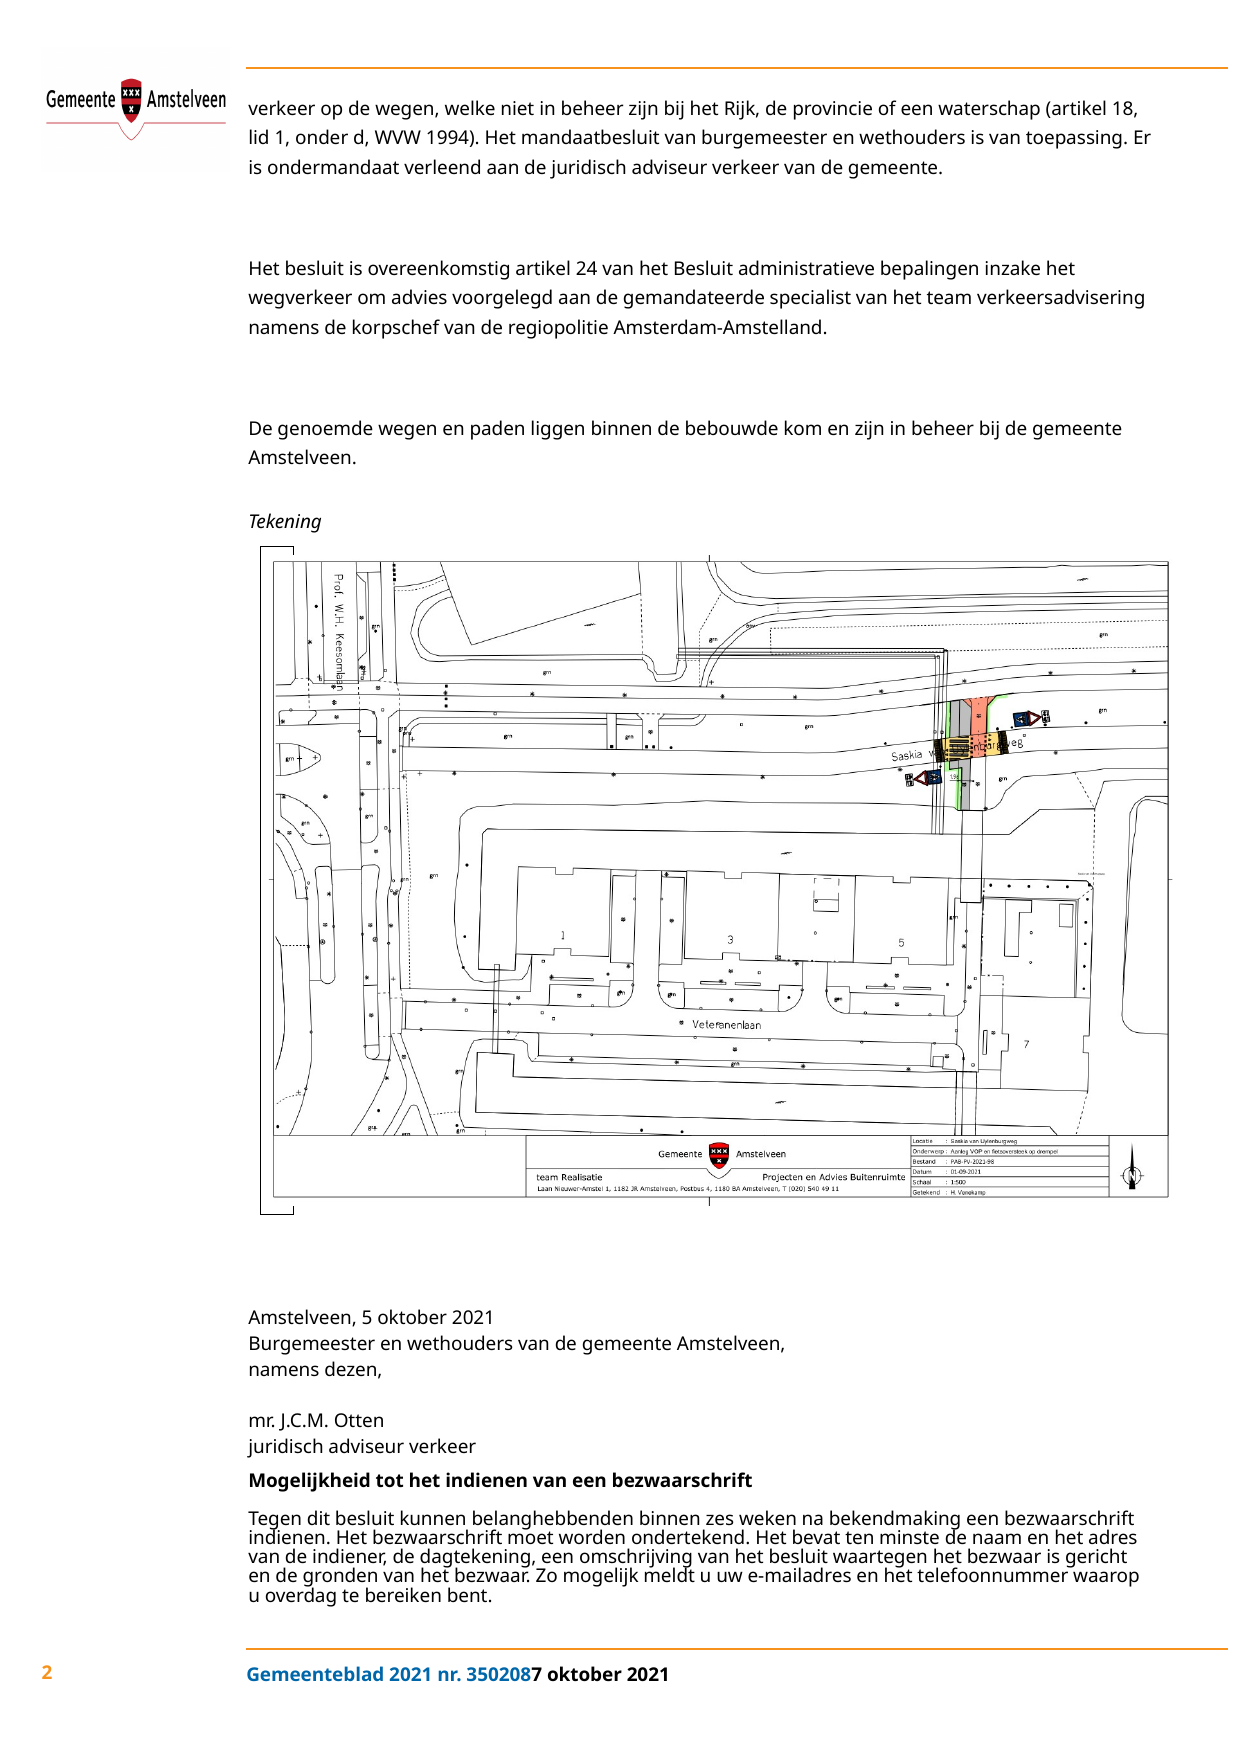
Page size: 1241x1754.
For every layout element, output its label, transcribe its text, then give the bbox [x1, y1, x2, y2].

text Amstelveen, 5 oktober 2021 [248, 1304, 1152, 1330]
picture [41, 47, 231, 172]
text verkeer op de wegen, welke niet in beheer zijn bij het Rijk, de provincie of een waterschap (artikel 18, lid 1, onder d, WVW 1994). Het mandaatbesluit van burgemeester en wethouders is van toepassing. Er is ondermandaat verleend aan de juridisch adviseur verkeer van de gemeente. [248, 95, 1152, 180]
text juridisch adviseur verkeer [248, 1433, 1152, 1459]
picture [268, 555, 1173, 1206]
text Tekening [248, 508, 1152, 534]
text mr. J.C.M. Otten [248, 1407, 1152, 1433]
text Mogelijkheid tot het indienen van een bezwaarschrift [248, 1472, 1152, 1492]
text Het besluit is overeenkomstig artikel 24 van het Besluit administratieve bepalingen inzake het wegverkeer om advies voorgelegd aan de gemandateerde specialist van het team verkeersadvisering namens de korpschef van de regiopolitie Amsterdam-Amstelland. [248, 255, 1152, 340]
text De genoemde wegen en paden liggen binnen de bebouwde kom en zijn in beheer bij de gemeente Amstelveen. [248, 415, 1152, 470]
text namens dezen, [248, 1356, 1152, 1382]
text Burgemeester en wethouders van de gemeente Amstelveen, [248, 1330, 1152, 1356]
text Tegen dit besluit kunnen belanghebbenden binnen zes weken na bekendmaking een bezwaarschrift indienen. Het bezwaarschrift moet worden ondertekend. Het bevat ten minste de naam en het adres van de indiener, de dagtekening, een omschrijving van het besluit waartegen het bezwaar is gericht en de gronden van het bezwaar. Zo mogelijk meldt u uw e-mailadres en het telefoonnummer waarop u overdag te bereiken bent. [248, 1509, 1152, 1606]
